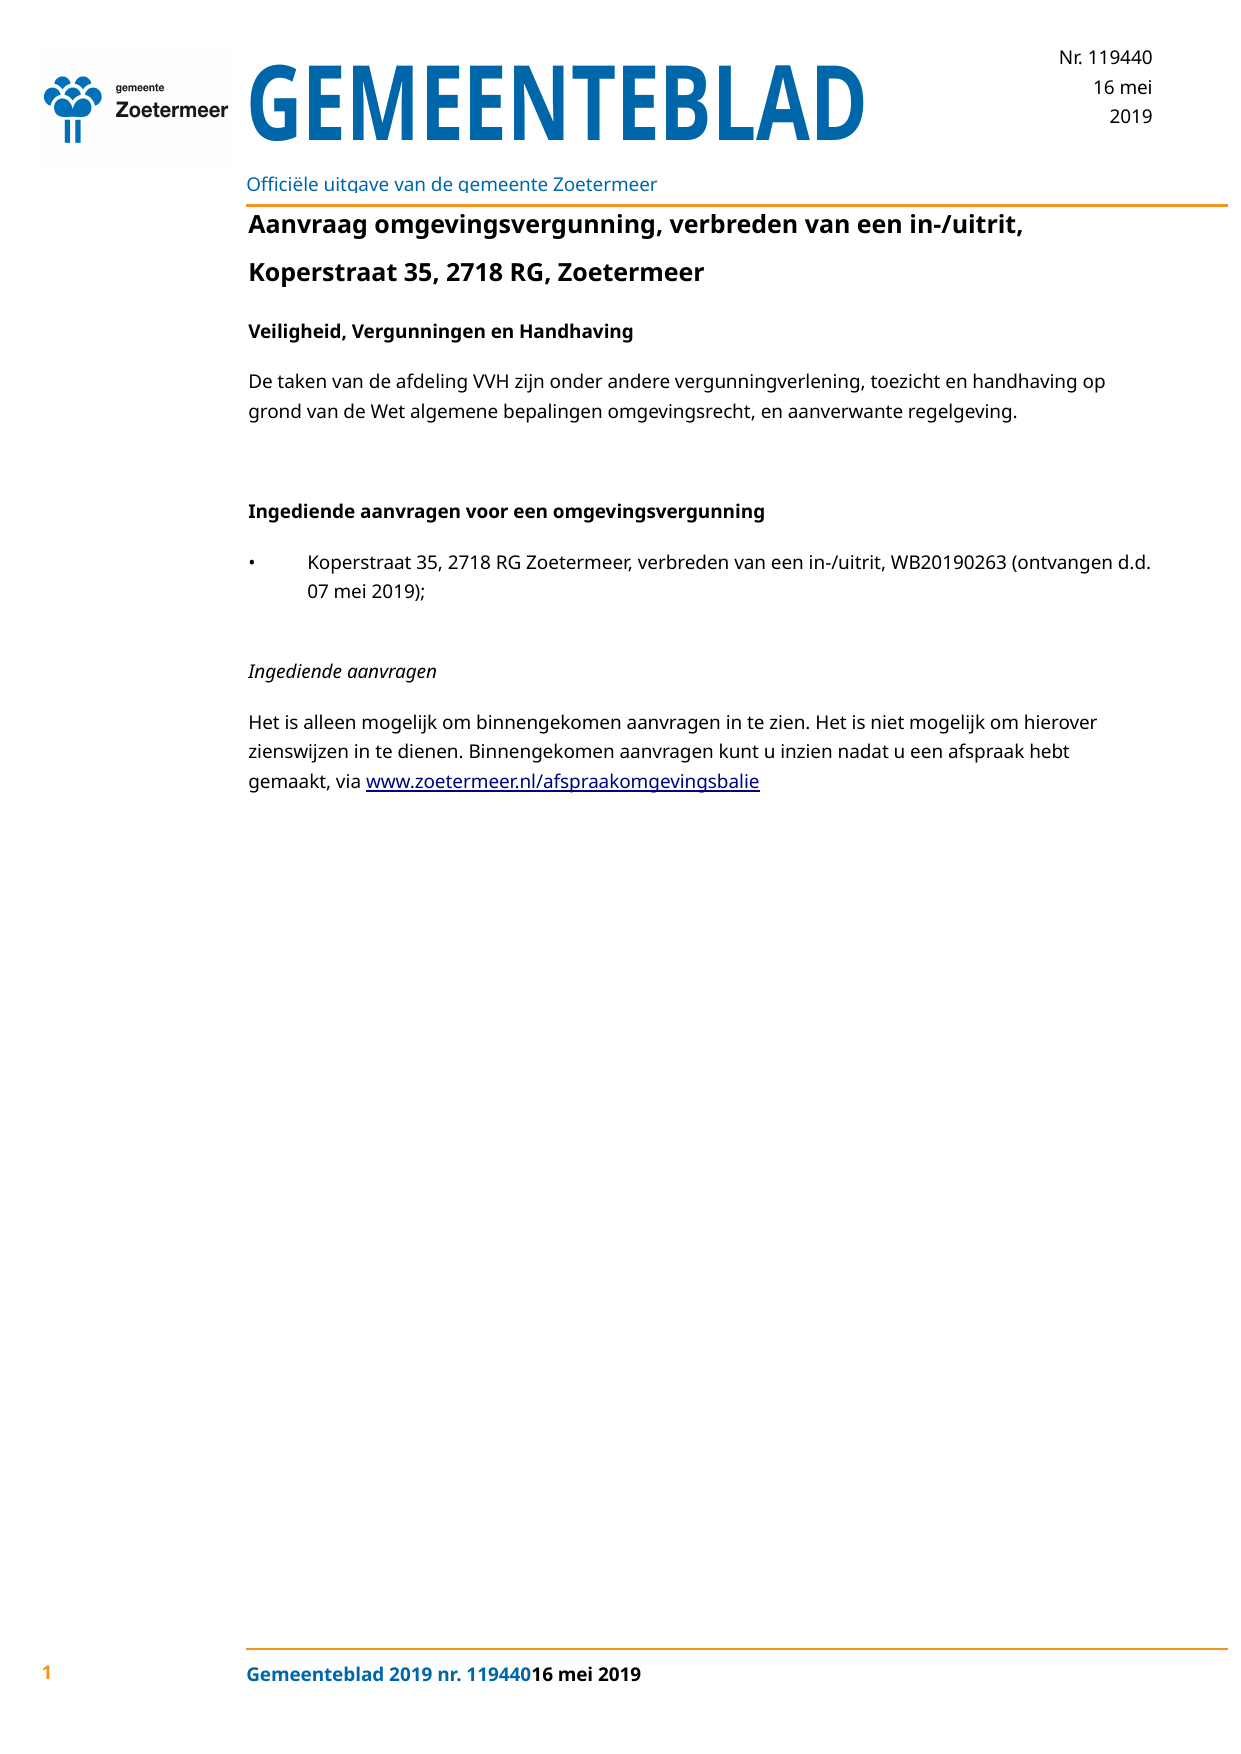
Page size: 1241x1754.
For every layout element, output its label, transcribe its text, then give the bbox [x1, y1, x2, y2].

text Ingediende aanvragen [248, 659, 1152, 684]
list Koperstraat 35, 2718 RG Zoetermeer, verbreden van een in-/uitrit, WB20190263 (ontvangen d.d. 07 mei 2019); [248, 549, 1152, 604]
text Het is alleen mogelijk om binnengekomen aanvragen in te zien. Het is niet mogelijk om hierover zienswijzen in te dienen. Binnengekomen aanvragen kunt u inzien nadat u een afspraak hebt gemaakt, via www.zoetermeer.nl/afspraakomgevingsbalie [248, 709, 1152, 794]
picture [41, 47, 231, 172]
text Aanvraag omgevingsvergunning, verbreden van een in-/uitrit, Koperstraat 35, 2718 RG, Zoetermeer [248, 207, 1152, 288]
text Ingediende aanvragen voor een omgevingsvergunning [248, 499, 1152, 524]
text De taken van de afdeling VVH zijn onder andere vergunningverlening, toezicht en handhaving op grond van de Wet algemene bepalingen omgevingsrecht, en aanverwante regelgeving. [248, 368, 1152, 424]
text Veiligheid, Vergunningen en Handhaving [248, 318, 1152, 344]
